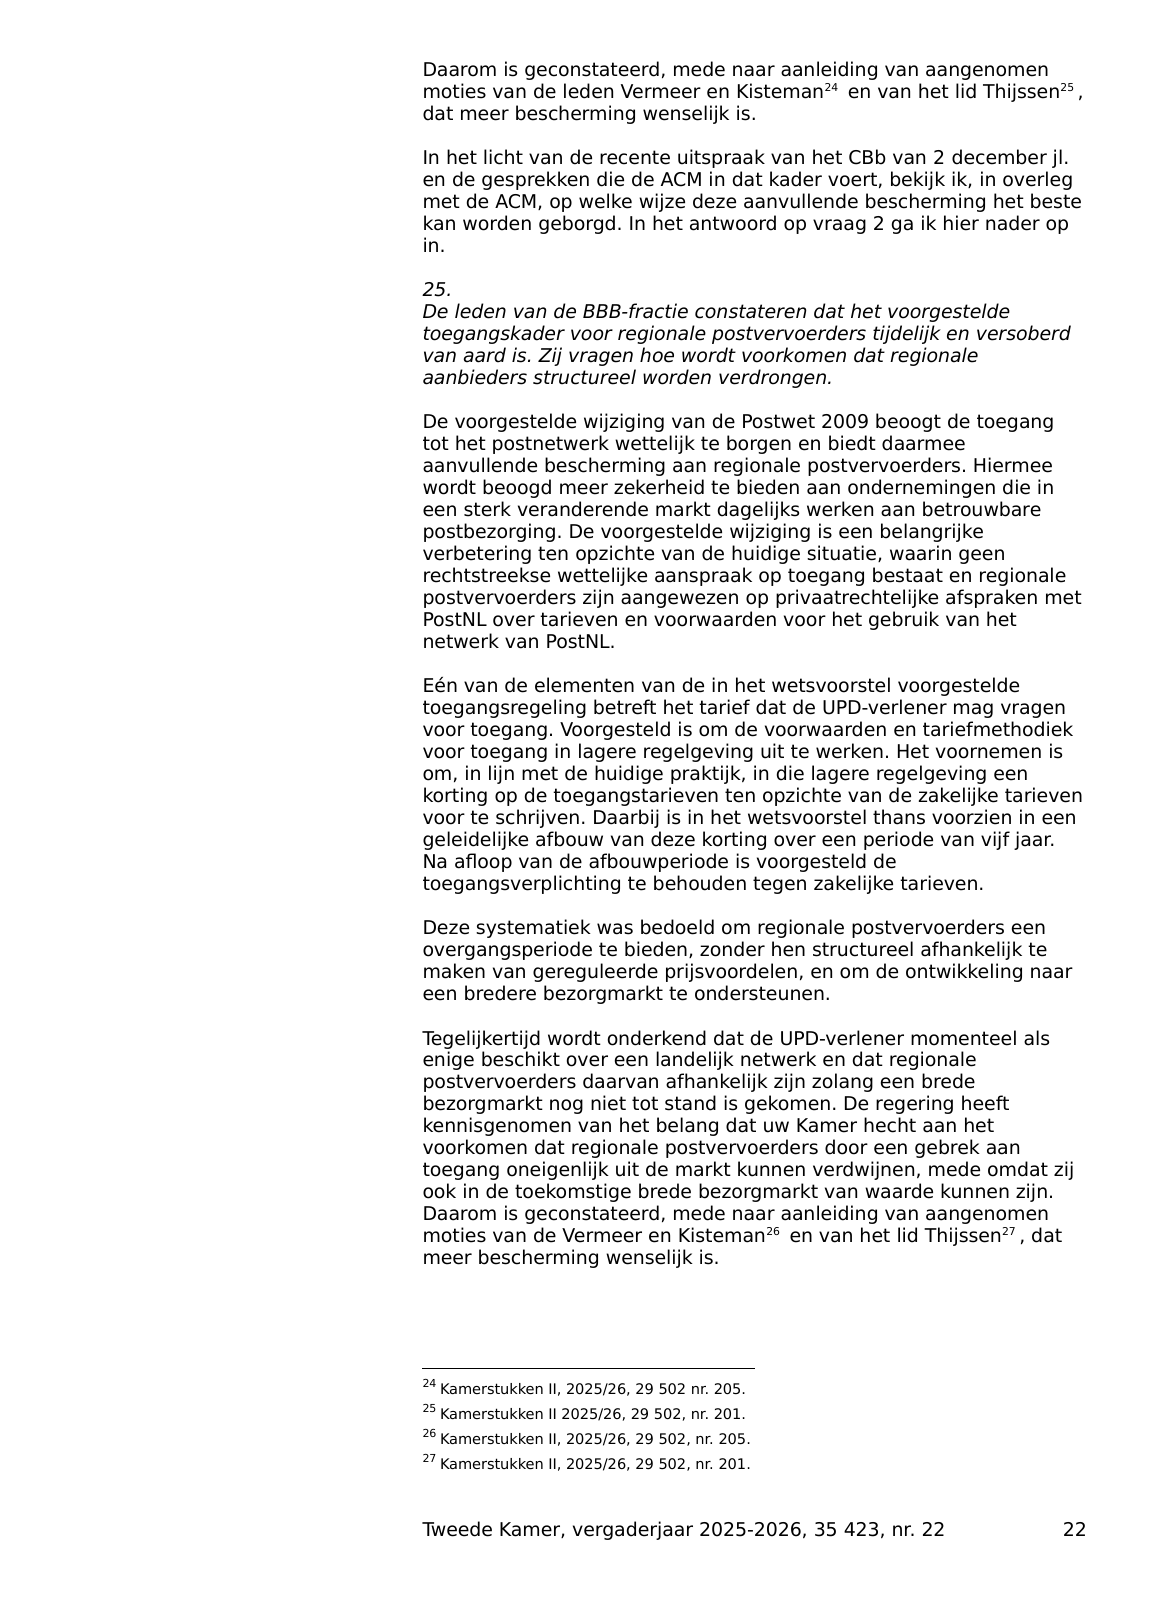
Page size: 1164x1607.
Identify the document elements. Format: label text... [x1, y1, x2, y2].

text Kamerstukken II, 2025/26, 29 502 nr. 205. [422, 1377, 1087, 1399]
text Tegelijkertijd wordt onderkend dat de UPD-verlener momenteel als enige beschikt over een landelijk netwerk en dat regionale postvervoerders daarvan afhankelijk zijn zolang een brede bezorgmarkt nog niet tot stand is gekomen. De regering heeft kennisgenomen van het belang dat uw Kamer hecht aan het voorkomen dat regionale postvervoerders door een gebrek aan toegang oneigenlijk uit de markt kunnen verdwijnen, mede omdat zij ook in de toekomstige brede bezorgmarkt van waarde kunnen zijn. Daarom is geconstateerd, mede naar aanleiding van aangenomen moties van de Vermeer en Kisteman en van het lid Thijssen, dat meer bescherming wenselijk is. [422, 1027, 1087, 1269]
text Deze systematiek was bedoeld om regionale postvervoerders een overgangsperiode te bieden, zonder hen structureel afhankelijk te maken van gereguleerde prijsvoordelen, en om de ontwikkeling naar een bredere bezorgmarkt te ondersteunen. [422, 917, 1087, 1005]
text Daarom is geconstateerd, mede naar aanleiding van aangenomen moties van de leden Vermeer en Kisteman en van het lid Thijssen, dat meer bescherming wenselijk is. [422, 59, 1087, 125]
text 25. [422, 279, 1087, 301]
text Kamerstukken II 2025/26, 29 502, nr. 201. [422, 1402, 1087, 1424]
text Kamerstukken II, 2025/26, 29 502, nr. 205. [422, 1427, 1087, 1449]
text De voorgestelde wijziging van de Postwet 2009 beoogt de toegang tot het postnetwerk wettelijk te borgen en biedt daarmee aanvullende bescherming aan regionale postvervoerders. Hiermee wordt beoogd meer zekerheid te bieden aan ondernemingen die in een sterk veranderende markt dagelijks werken aan betrouwbare postbezorging. De voorgestelde wijziging is een belangrijke verbetering ten opzichte van de huidige situatie, waarin geen rechtstreekse wettelijke aanspraak op toegang bestaat en regionale postvervoerders zijn aangewezen op privaatrechtelijke afspraken met PostNL over tarieven en voorwaarden voor het gebruik van het netwerk van PostNL. [422, 411, 1087, 653]
text In het licht van de recente uitspraak van het CBb van 2 december jl. en de gesprekken die de ACM in dat kader voert, bekijk ik, in overleg met de ACM, op welke wijze deze aanvullende bescherming het beste kan worden geborgd. In het antwoord op vraag 2 ga ik hier nader op in. [422, 147, 1087, 257]
text De leden van de BBB-fractie constateren dat het voorgestelde toegangskader voor regionale postvervoerders tijdelijk en versoberd van aard is. Zij vragen hoe wordt voorkomen dat regionale aanbieders structureel worden verdrongen. [422, 301, 1087, 389]
text Kamerstukken II, 2025/26, 29 502, nr. 201. [422, 1452, 1087, 1474]
text Eén van de elementen van de in het wetsvoorstel voorgestelde toegangsregeling betreft het tarief dat de UPD-verlener mag vragen voor toegang. Voorgesteld is om de voorwaarden en tariefmethodiek voor toegang in lagere regelgeving uit te werken. Het voornemen is om, in lijn met de huidige praktijk, in die lagere regelgeving een korting op de toegangstarieven ten opzichte van de zakelijke tarieven voor te schrijven. Daarbij is in het wetsvoorstel thans voorzien in een geleidelijke afbouw van deze korting over een periode van vijf jaar. Na afloop van de afbouwperiode is voorgesteld de toegangsverplichting te behouden tegen zakelijke tarieven. [422, 675, 1087, 895]
